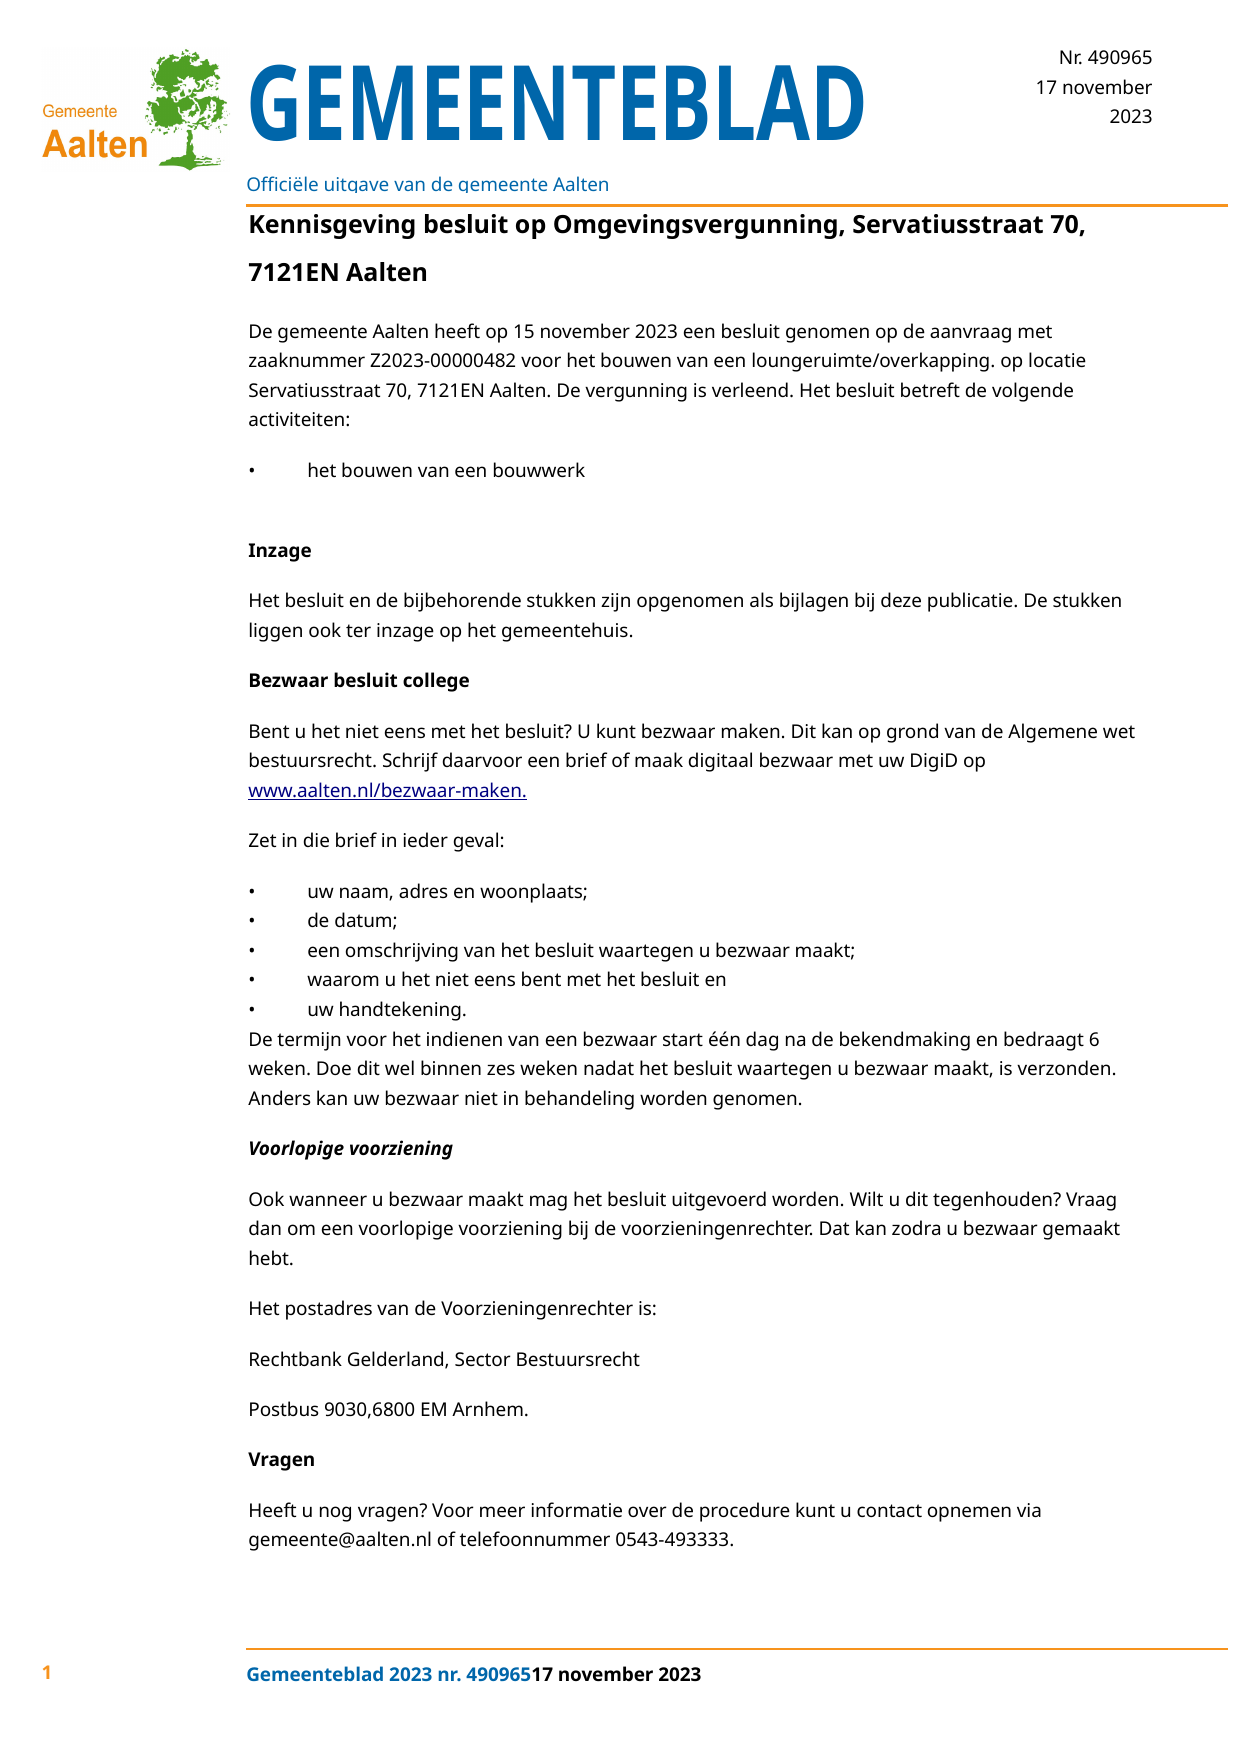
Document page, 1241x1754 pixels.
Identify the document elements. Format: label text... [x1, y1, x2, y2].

list uw naam, adres en woonplaats; [248, 878, 1152, 904]
text Kennisgeving besluit op Omgevingsvergunning, Servatiusstraat 70, 7121EN Aalten [248, 207, 1152, 288]
text Vragen [248, 1447, 1152, 1472]
list een omschrijving van het besluit waartegen u bezwaar maakt; [248, 937, 1152, 963]
list de datum; [248, 907, 1152, 933]
list het bouwen van een bouwwerk [248, 457, 1152, 483]
text Heeft u nog vragen? Voor meer informatie over de procedure kunt u contact opnemen via gemeente@aalten.nl of telefoonnummer 0543-493333. [248, 1497, 1152, 1552]
text Zet in die brief in ieder geval: [248, 827, 1152, 853]
text Bent u het niet eens met het besluit? U kunt bezwaar maken. Dit kan op grond van de Algemene wet bestuursrecht. Schrijf daarvoor een brief of maak digitaal bezwaar met uw DigiD op www.aalten.nl/bezwaar-maken. [248, 718, 1152, 803]
text Het postadres van de Voorzieningenrechter is: [248, 1295, 1152, 1321]
list uw handtekening. [248, 996, 1152, 1022]
text Rechtbank Gelderland, Sector Bestuursrecht [248, 1346, 1152, 1372]
text Ook wanneer u bezwaar maakt mag het besluit uitgevoerd worden. Wilt u dit tegenhouden? Vraag dan om een voorlopige voorziening bij de voorzieningenrechter. Dat kan zodra u bezwaar gemaakt hebt. [248, 1186, 1152, 1271]
text De termijn voor het indienen van een bezwaar start één dag na de bekendmaking en bedraagt 6 weken. Doe dit wel binnen zes weken nadat het besluit waartegen u bezwaar maakt, is verzonden. Anders kan uw bezwaar niet in behandeling worden genomen. [248, 1026, 1152, 1111]
text Postbus 9030,6800 EM Arnhem. [248, 1396, 1152, 1422]
picture [41, 47, 231, 172]
text Voorlopige voorziening [248, 1135, 1152, 1161]
text Bezwaar besluit college [248, 667, 1152, 693]
list waarom u het niet eens bent met het besluit en [248, 967, 1152, 992]
text Het besluit en de bijbehorende stukken zijn opgenomen als bijlagen bij deze publicatie. De stukken liggen ook ter inzage op het gemeentehuis. [248, 587, 1152, 643]
text De gemeente Aalten heeft op 15 november 2023 een besluit genomen op de aanvraag met zaaknummer Z2023-00000482 voor het bouwen van een loungeruimte/overkapping. op locatie Servatiusstraat 70, 7121EN Aalten. De vergunning is verleend. Het besluit betreft de volgende activiteiten: [248, 318, 1152, 432]
text Inzage [248, 537, 1152, 563]
